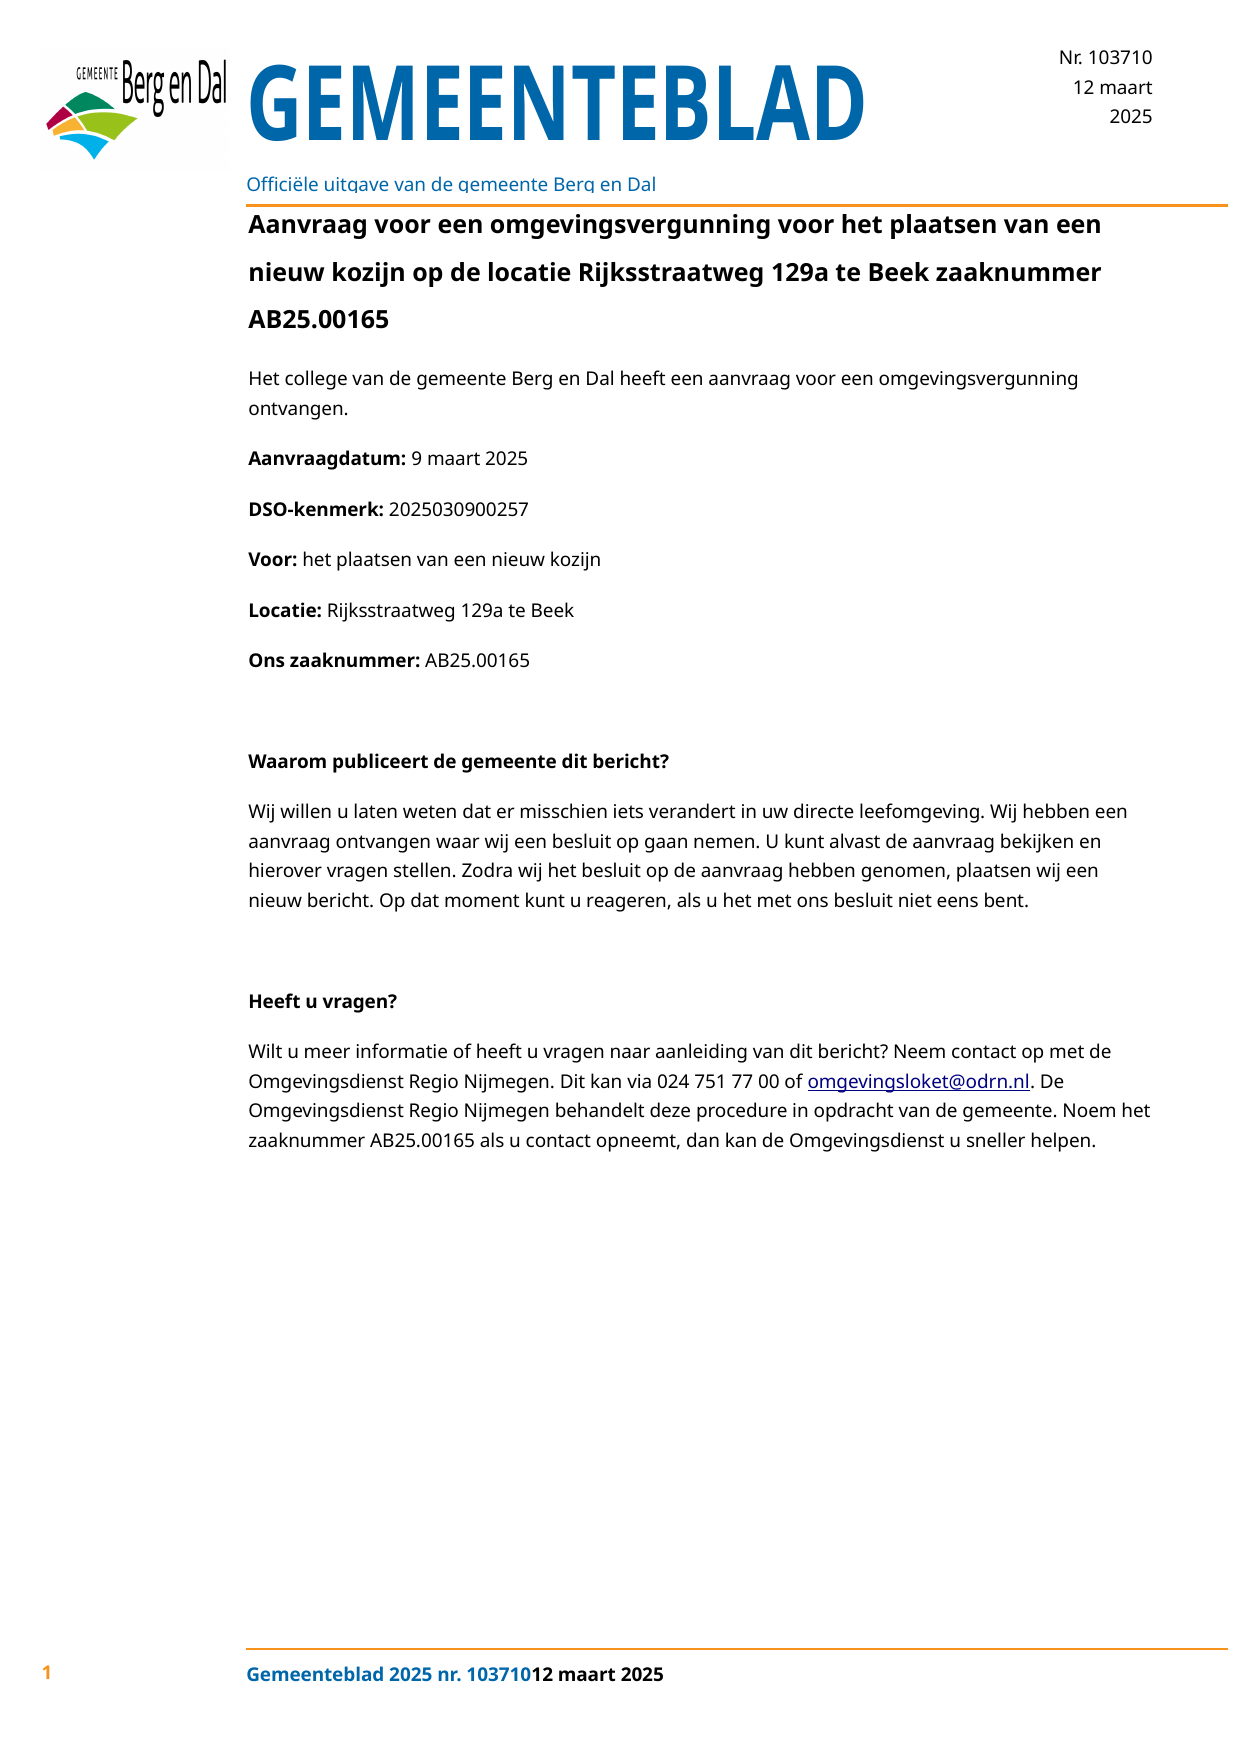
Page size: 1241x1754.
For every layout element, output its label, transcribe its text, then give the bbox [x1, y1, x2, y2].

text Het college van de gemeente Berg en Dal heeft een aanvraag voor een omgevingsvergunning ontvangen. [248, 366, 1152, 421]
text Heeft u vragen? [248, 988, 1152, 1014]
picture [41, 47, 231, 172]
text Aanvraag voor een omgevingsvergunning voor het plaatsen van een nieuw kozijn op de locatie Rijksstraatweg 129a te Beek zaaknummer AB25.00165 [248, 207, 1152, 336]
text Aanvraagdatum: 9 maart 2025 [248, 446, 1152, 471]
text Wij willen u laten weten dat er misschien iets verandert in uw directe leefomgeving. Wij hebben een aanvraag ontvangen waar wij een besluit op gaan nemen. U kunt alvast de aanvraag bekijken en hierover vragen stellen. Zodra wij het besluit op de aanvraag hebben genomen, plaatsen wij een nieuw bericht. Op dat moment kunt u reageren, als u het met ons besluit niet eens bent. [248, 798, 1152, 913]
text Ons zaaknummer: AB25.00165 [248, 647, 1152, 673]
text Locatie: Rijksstraatweg 129a te Beek [248, 597, 1152, 622]
text Wilt u meer informatie of heeft u vragen naar aanleiding van dit bericht? Neem contact op met de Omgevingsdienst Regio Nijmegen. Dit kan via 024 751 77 00 of omgevingsloket@odrn.nl. De Omgevingsdienst Regio Nijmegen behandelt deze procedure in opdracht van de gemeente. Noem het zaaknummer AB25.00165 als u contact opneemt, dan kan de Omgevingsdienst u sneller helpen. [248, 1038, 1152, 1153]
text Waarom publiceert de gemeente dit bericht? [248, 748, 1152, 774]
text Voor: het plaatsen van een nieuw kozijn [248, 546, 1152, 572]
text DSO-kenmerk: 2025030900257 [248, 496, 1152, 522]
